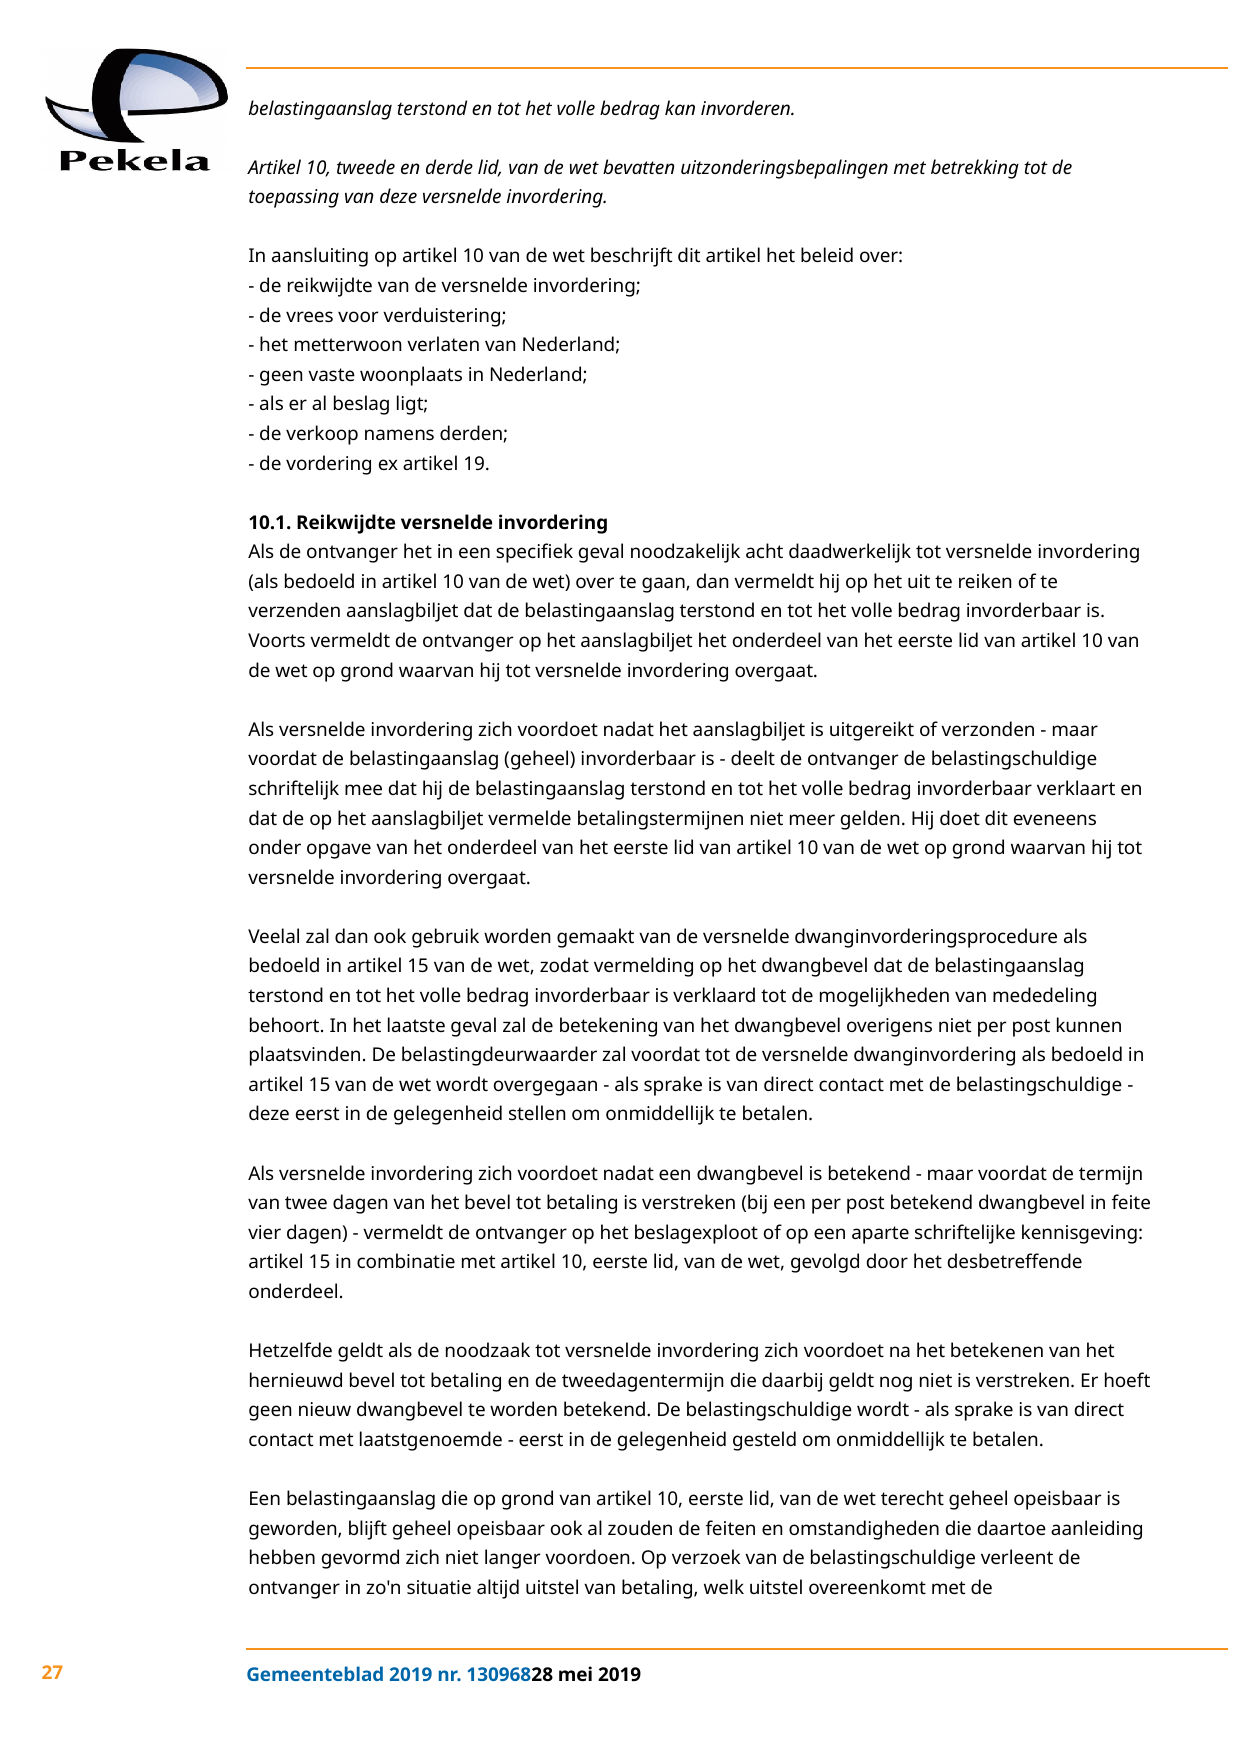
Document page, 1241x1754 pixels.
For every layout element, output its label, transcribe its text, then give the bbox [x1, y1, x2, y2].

picture [41, 47, 231, 172]
text - de reikwijdte van de versnelde invordering; [248, 272, 1152, 298]
text Hetzelfde geldt als de noodzaak tot versnelde invordering zich voordoet na het betekenen van het hernieuwd bevel tot betaling en de tweedagentermijn die daarbij geldt nog niet is verstreken. Er hoeft geen nieuw dwangbevel te worden betekend. De belastingschuldige wordt - als sprake is van direct contact met laatstgenoemde - eerst in de gelegenheid gesteld om onmiddellijk te betalen. [248, 1337, 1152, 1452]
text - geen vaste woonplaats in Nederland; [248, 361, 1152, 387]
text 10.1. Reikwijdte versnelde invordering [248, 509, 1152, 535]
text Veelal zal dan ook gebruik worden gemaakt van de versnelde dwanginvorderingsprocedure als bedoeld in artikel 15 van de wet, zodat vermelding op het dwangbevel dat de belastingaanslag terstond en tot het volle bedrag invorderbaar is verklaard tot de mogelijkheden van mededeling behoort. In het laatste geval zal de betekening van het dwangbevel overigens niet per post kunnen plaatsvinden. De belastingdeurwaarder zal voordat tot de versnelde dwanginvordering als bedoeld in artikel 15 van de wet wordt overgegaan - als sprake is van direct contact met de belastingschuldige - deze eerst in de gelegenheid stellen om onmiddellijk te betalen. [248, 923, 1152, 1126]
text Artikel 10, tweede en derde lid, van de wet bevatten uitzonderingsbepalingen met betrekking tot de toepassing van deze versnelde invordering. [248, 154, 1152, 209]
text - als er al beslag ligt; [248, 391, 1152, 416]
text In aansluiting op artikel 10 van de wet beschrijft dit artikel het beleid over: [248, 243, 1152, 268]
text Als versnelde invordering zich voordoet nadat het aanslagbiljet is uitgereikt of verzonden - maar voordat de belastingaanslag (geheel) invorderbaar is - deelt de ontvanger de belastingschuldige schriftelijk mee dat hij de belastingaanslag terstond en tot het volle bedrag invorderbaar verklaart en dat de op het aanslagbiljet vermelde betalingstermijnen niet meer gelden. Hij doet dit eveneens onder opgave van het onderdeel van het eerste lid van artikel 10 van de wet op grond waarvan hij tot versnelde invordering overgaat. [248, 716, 1152, 890]
text - het metterwoon verlaten van Nederland; [248, 331, 1152, 357]
text - de verkoop namens derden; [248, 420, 1152, 446]
text belastingaanslag terstond en tot het volle bedrag kan invorderen. [248, 95, 1152, 121]
text Als versnelde invordering zich voordoet nadat een dwangbevel is betekend - maar voordat de termijn van twee dagen van het bevel tot betaling is verstreken (bij een per post betekend dwangbevel in feite vier dagen) - vermeldt de ontvanger op het beslagexploot of op een aparte schriftelijke kennisgeving: artikel 15 in combinatie met artikel 10, eerste lid, van de wet, gevolgd door het desbetreffende onderdeel. [248, 1160, 1152, 1304]
text - de vordering ex artikel 19. [248, 450, 1152, 476]
text - de vrees voor verduistering; [248, 302, 1152, 328]
text Een belastingaanslag die op grond van artikel 10, eerste lid, van de wet terecht geheel opeisbaar is geworden, blijft geheel opeisbaar ook al zouden de feiten en omstandigheden die daartoe aanleiding hebben gevormd zich niet langer voordoen. Op verzoek van de belastingschuldige verleent de ontvanger in zo'n situatie altijd uitstel van betaling, welk uitstel overeenkomt met de [248, 1485, 1152, 1600]
text Als de ontvanger het in een specifiek geval noodzakelijk acht daadwerkelijk tot versnelde invordering (als bedoeld in artikel 10 van de wet) over te gaan, dan vermeldt hij op het uit te reiken of te verzenden aanslagbiljet dat de belastingaanslag terstond en tot het volle bedrag invorderbaar is. Voorts vermeldt de ontvanger op het aanslagbiljet het onderdeel van het eerste lid van artikel 10 van de wet op grond waarvan hij tot versnelde invordering overgaat. [248, 538, 1152, 683]
